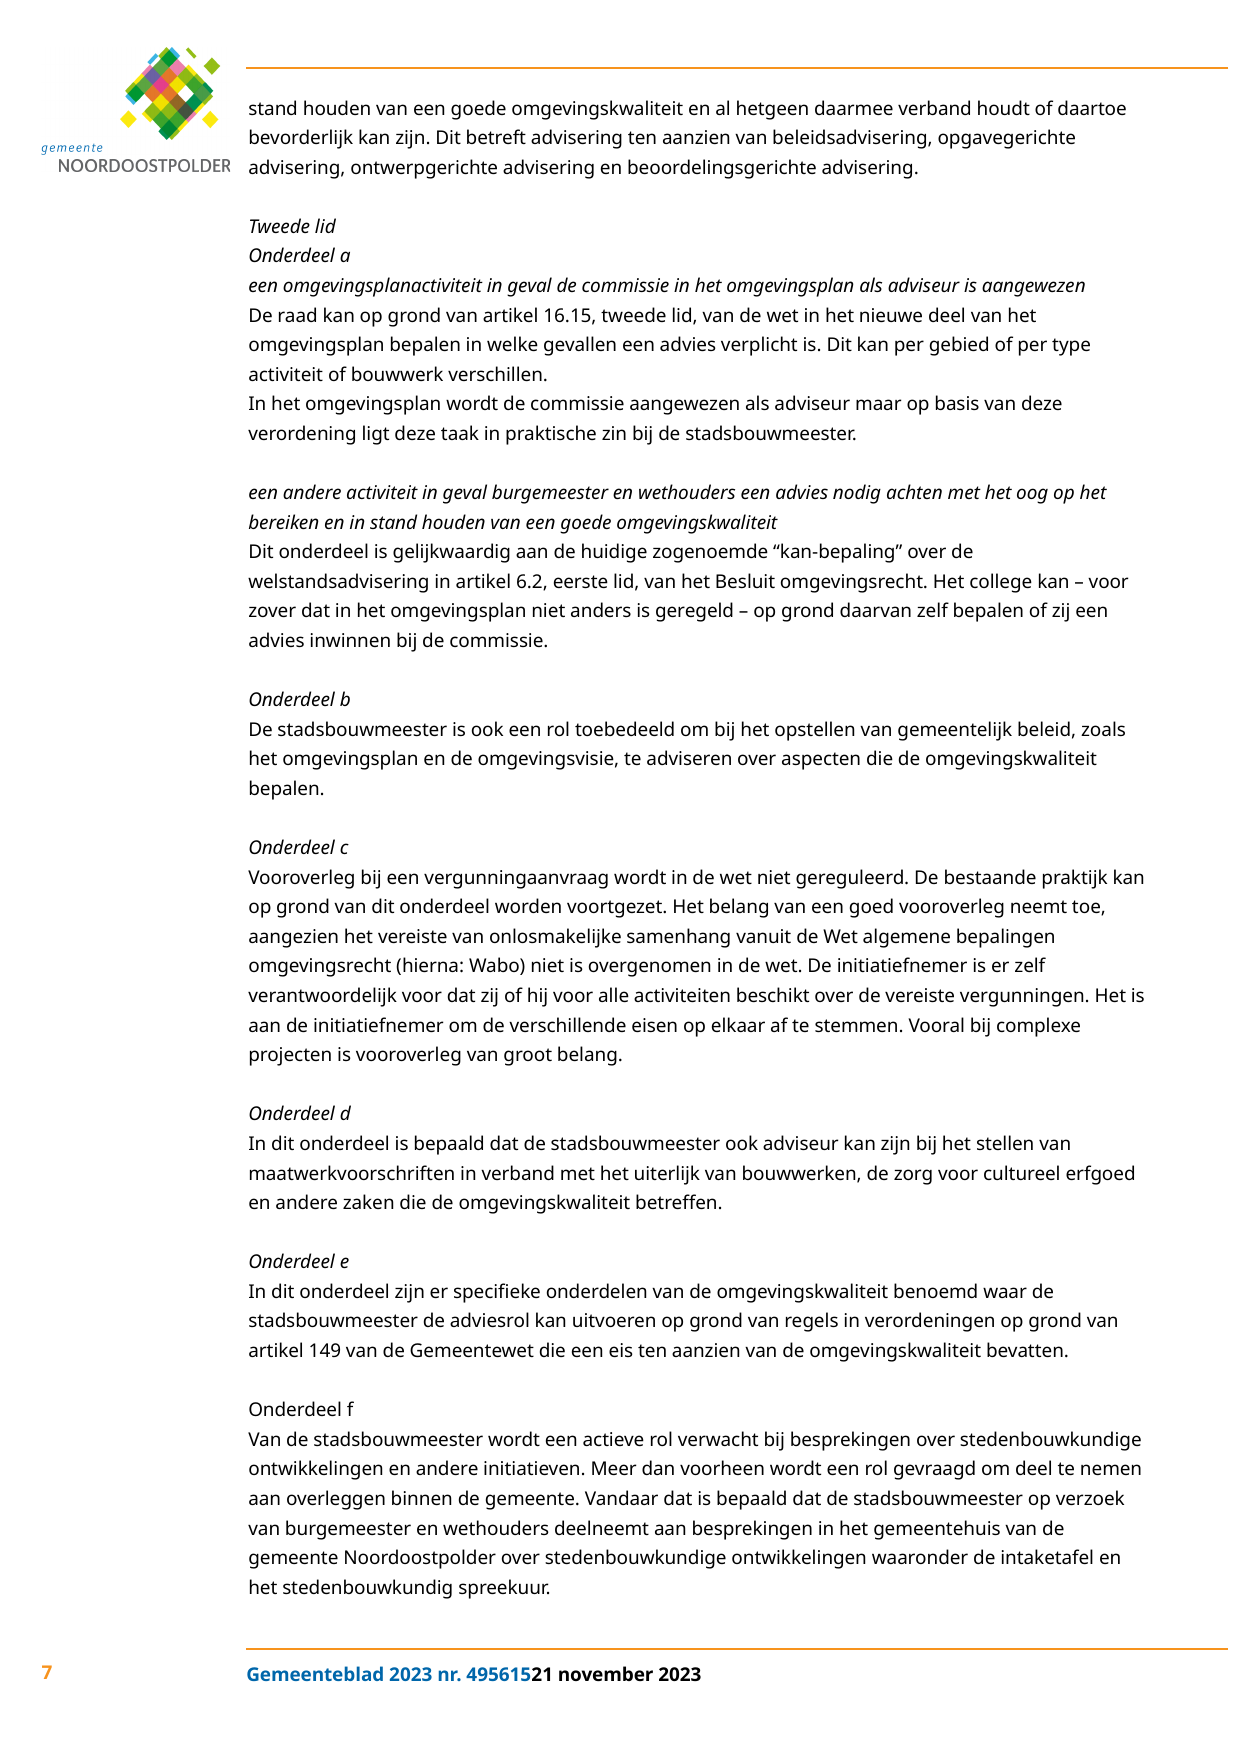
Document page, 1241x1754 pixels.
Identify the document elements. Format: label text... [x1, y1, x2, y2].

text stand houden van een goede omgevingskwaliteit en al hetgeen daarmee verband houdt of daartoe bevorderlijk kan zijn. Dit betreft advisering ten aanzien van beleidsadvisering, opgavegerichte advisering, ontwerpgerichte advisering en beoordelingsgerichte advisering. [248, 95, 1152, 180]
text Onderdeel f [248, 1396, 1152, 1422]
picture [41, 47, 231, 172]
text Onderdeel a [248, 243, 1152, 268]
text Onderdeel c [248, 834, 1152, 860]
text De stadsbouwmeester is ook een rol toebedeeld om bij het opstellen van gemeentelijk beleid, zoals het omgevingsplan en de omgevingsvisie, te adviseren over aspecten die de omgevingskwaliteit bepalen. [248, 716, 1152, 801]
text Dit onderdeel is gelijkwaardig aan de huidige zogenoemde “kan-bepaling” over de welstandsadvisering in artikel 6.2, eerste lid, van het Besluit omgevingsrecht. Het college kan – voor zover dat in het omgevingsplan niet anders is geregeld – op grond daarvan zelf bepalen of zij een advies inwinnen bij de commissie. [248, 538, 1152, 653]
text In dit onderdeel is bepaald dat de stadsbouwmeester ook adviseur kan zijn bij het stellen van maatwerkvoorschriften in verband met het uiterlijk van bouwwerken, de zorg voor cultureel erfgoed en andere zaken die de omgevingskwaliteit betreffen. [248, 1130, 1152, 1215]
text een omgevingsplanactiviteit in geval de commissie in het omgevingsplan als adviseur is aangewezen [248, 272, 1152, 298]
text Van de stadsbouwmeester wordt een actieve rol verwacht bij besprekingen over stedenbouwkundige ontwikkelingen en andere initiatieven. Meer dan voorheen wordt een rol gevraagd om deel te nemen aan overleggen binnen de gemeente. Vandaar dat is bepaald dat de stadsbouwmeester op verzoek van burgemeester en wethouders deelneemt aan besprekingen in het gemeentehuis van de gemeente Noordoostpolder over stedenbouwkundige ontwikkelingen waaronder de intaketafel en het stedenbouwkundig spreekuur. [248, 1426, 1152, 1600]
text Tweede lid [248, 213, 1152, 239]
text Vooroverleg bij een vergunningaanvraag wordt in de wet niet gereguleerd. De bestaande praktijk kan op grond van dit onderdeel worden voortgezet. Het belang van een goed vooroverleg neemt toe, aangezien het vereiste van onlosmakelijke samenhang vanuit de Wet algemene bepalingen omgevingsrecht (hierna: Wabo) niet is overgenomen in de wet. De initiatiefnemer is er zelf verantwoordelijk voor dat zij of hij voor alle activiteiten beschikt over de vereiste vergunningen. Het is aan de initiatiefnemer om de verschillende eisen op elkaar af te stemmen. Vooral bij complexe projecten is vooroverleg van groot belang. [248, 864, 1152, 1067]
text een andere activiteit in geval burgemeester en wethouders een advies nodig achten met het oog op het bereiken en in stand houden van een goede omgevingskwaliteit [248, 479, 1152, 535]
text De raad kan op grond van artikel 16.15, tweede lid, van de wet in het nieuwe deel van het omgevingsplan bepalen in welke gevallen een advies verplicht is. Dit kan per gebied of per type activiteit of bouwwerk verschillen. [248, 302, 1152, 387]
text In dit onderdeel zijn er specifieke onderdelen van de omgevingskwaliteit benoemd waar de stadsbouwmeester de adviesrol kan uitvoeren op grond van regels in verordeningen op grond van artikel 149 van de Gemeentewet die een eis ten aanzien van de omgevingskwaliteit bevatten. [248, 1278, 1152, 1363]
text In het omgevingsplan wordt de commissie aangewezen als adviseur maar op basis van deze verordening ligt deze taak in praktische zin bij de stadsbouwmeester. [248, 391, 1152, 446]
text Onderdeel d [248, 1101, 1152, 1126]
text Onderdeel e [248, 1248, 1152, 1274]
text Onderdeel b [248, 686, 1152, 712]
